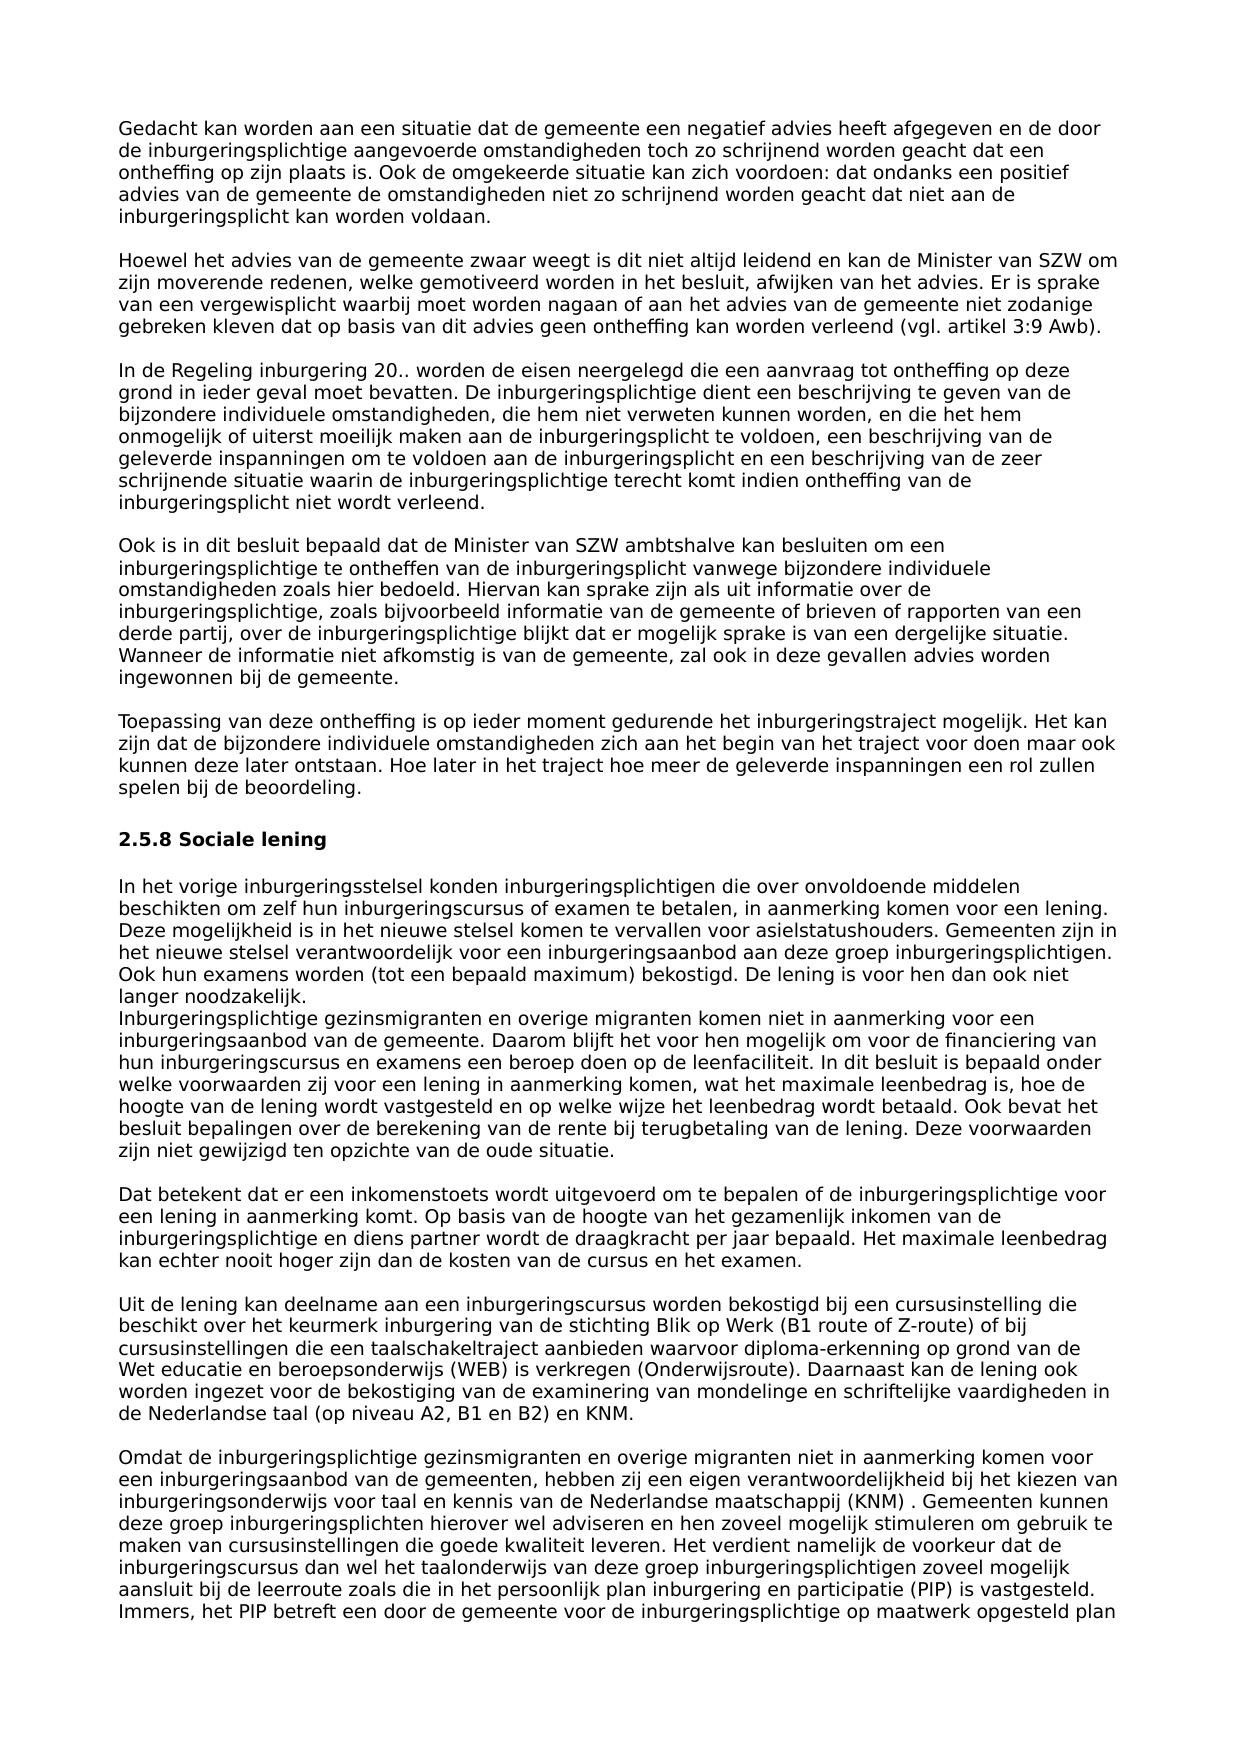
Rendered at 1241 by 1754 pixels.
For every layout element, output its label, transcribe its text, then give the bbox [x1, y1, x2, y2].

text Ook is in dit besluit bepaald dat de Minister van SZW ambtshalve kan besluiten om een inburgeringsplichtige te ontheffen van de inburgeringsplicht vanwege bijzondere individuele omstandigheden zoals hier bedoeld. Hiervan kan sprake zijn als uit informatie over de inburgeringsplichtige, zoals bijvoorbeeld informatie van de gemeente of brieven of rapporten van een derde partij, over de inburgeringsplichtige blijkt dat er mogelijk sprake is van een dergelijke situatie. Wanneer de informatie niet afkomstig is van de gemeente, zal ook in deze gevallen advies worden ingewonnen bij de gemeente. [118, 535, 1122, 689]
text Uit de lening kan deelname aan een inburgeringscursus worden bekostigd bij een cursusinstelling die beschikt over het keurmerk inburgering van de stichting Blik op Werk (B1 route of Z-route) of bij cursusinstellingen die een taalschakeltraject aanbieden waarvoor diploma-erkenning op grond van de Wet educatie en beroepsonderwijs (WEB) is verkregen (Onderwijsroute). Daarnaast kan de lening ook worden ingezet voor de bekostiging van de examinering van mondelinge en schriftelijke vaardigheden in de Nederlandse taal (op niveau A2, B1 en B2) en KNM. [118, 1293, 1122, 1425]
text Hoewel het advies van de gemeente zwaar weegt is dit niet altijd leidend en kan de Minister van SZW om zijn moverende redenen, welke gemotiveerd worden in het besluit, afwijken van het advies. Er is sprake van een vergewisplicht waarbij moet worden nagaan of aan het advies van de gemeente niet zodanige gebreken kleven dat op basis van dit advies geen ontheffing kan worden verleend (vgl. artikel 3:9 Awb). [118, 250, 1122, 338]
text In het vorige inburgeringsstelsel konden inburgeringsplichtigen die over onvoldoende middelen beschikten om zelf hun inburgeringscursus of examen te betalen, in aanmerking komen voor een lening. Deze mogelijkheid is in het nieuwe stelsel komen te vervallen voor asielstatushouders. Gemeenten zijn in het nieuwe stelsel verantwoordelijk voor een inburgeringsaanbod aan deze groep inburgeringsplichtigen. Ook hun examens worden (tot een bepaald maximum) bekostigd. De lening is voor hen dan ook niet langer noodzakelijk. [118, 876, 1122, 1008]
text Gedacht kan worden aan een situatie dat de gemeente een negatief advies heeft afgegeven en de door de inburgeringsplichtige aangevoerde omstandigheden toch zo schrijnend worden geacht dat een ontheffing op zijn plaats is. Ook de omgekeerde situatie kan zich voordoen: dat ondanks een positief advies van de gemeente de omstandigheden niet zo schrijnend worden geacht dat niet aan de inburgeringsplicht kan worden voldaan. [118, 118, 1122, 228]
text In de Regeling inburgering 20.. worden de eisen neergelegd die een aanvraag tot ontheffing op deze grond in ieder geval moet bevatten. De inburgeringsplichtige dient een beschrijving te geven van de bijzondere individuele omstandigheden, die hem niet verweten kunnen worden, en die het hem onmogelijk of uiterst moeilijk maken aan de inburgeringsplicht te voldoen, een beschrijving van de geleverde inspanningen om te voldoen aan de inburgeringsplicht en een beschrijving van de zeer schrijnende situatie waarin de inburgeringsplichtige terecht komt indien ontheffing van de inburgeringsplicht niet wordt verleend. [118, 360, 1122, 513]
subtitle 2.5.8 Sociale lening [118, 829, 1122, 851]
text Omdat de inburgeringsplichtige gezinsmigranten en overige migranten niet in aanmerking komen voor een inburgeringsaanbod van de gemeenten, hebben zij een eigen verantwoordelijkheid bij het kiezen van inburgeringsonderwijs voor taal en kennis van de Nederlandse maatschappij (KNM) . Gemeenten kunnen deze groep inburgeringsplichten hierover wel adviseren en hen zoveel mogelijk stimuleren om gebruik te maken van cursusinstellingen die goede kwaliteit leveren. Het verdient namelijk de voorkeur dat de inburgeringscursus dan wel het taalonderwijs van deze groep inburgeringsplichtigen zoveel mogelijk aansluit bij de leerroute zoals die in het persoonlijk plan inburgering en participatie (PIP) is vastgesteld. Immers, het PIP betreft een door de gemeente voor de inburgeringsplichtige op maatwerk opgesteld plan [118, 1447, 1122, 1623]
text Inburgeringsplichtige gezinsmigranten en overige migranten komen niet in aanmerking voor een inburgeringsaanbod van de gemeente. Daarom blijft het voor hen mogelijk om voor de financiering van hun inburgeringscursus en examens een beroep doen op de leenfaciliteit. In dit besluit is bepaald onder welke voorwaarden zij voor een lening in aanmerking komen, wat het maximale leenbedrag is, hoe de hoogte van de lening wordt vastgesteld en op welke wijze het leenbedrag wordt betaald. Ook bevat het besluit bepalingen over de berekening van de rente bij terugbetaling van de lening. Deze voorwaarden zijn niet gewijzigd ten opzichte van de oude situatie. [118, 1008, 1122, 1162]
text Toepassing van deze ontheffing is op ieder moment gedurende het inburgeringstraject mogelijk. Het kan zijn dat de bijzondere individuele omstandigheden zich aan het begin van het traject voor doen maar ook kunnen deze later ontstaan. Hoe later in het traject hoe meer de geleverde inspanningen een rol zullen spelen bij de beoordeling. [118, 711, 1122, 799]
text Dat betekent dat er een inkomenstoets wordt uitgevoerd om te bepalen of de inburgeringsplichtige voor een lening in aanmerking komt. Op basis van de hoogte van het gezamenlijk inkomen van de inburgeringsplichtige en diens partner wordt de draagkracht per jaar bepaald. Het maximale leenbedrag kan echter nooit hoger zijn dan de kosten van de cursus en het examen. [118, 1184, 1122, 1272]
